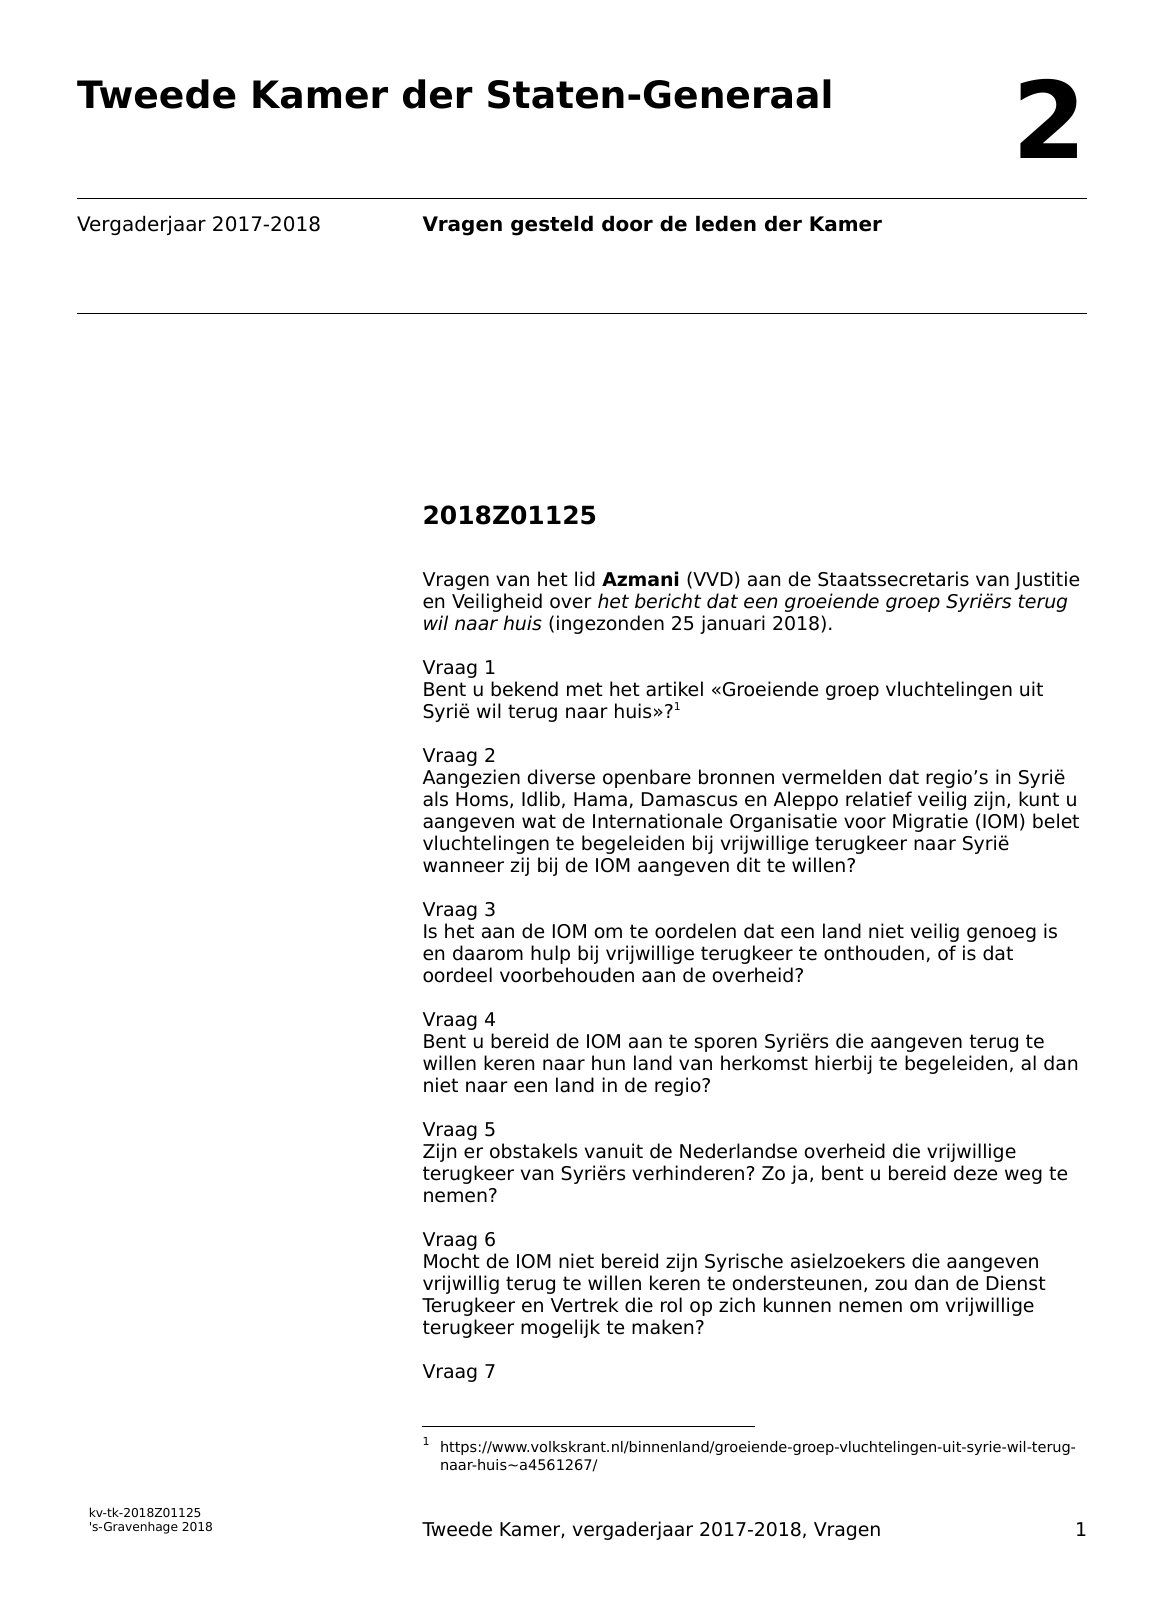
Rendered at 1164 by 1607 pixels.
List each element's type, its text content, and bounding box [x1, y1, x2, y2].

text Vraag 1 [422, 657, 1087, 679]
text Vraag 4 [422, 1009, 1087, 1031]
text Aangezien diverse openbare bronnen vermelden dat regio’s in Syrië als Homs, Idlib, Hama, Damascus en Aleppo relatief veilig zijn, kunt u aangeven wat de Internationale Organisatie voor Migratie (IOM) belet vluchtelingen te begeleiden bij vrijwillige terugkeer naar Syrië wanneer zij bij de IOM aangeven dit te willen? [422, 767, 1087, 877]
table_cell Vragen gesteld door de leden der Kamer [422, 199, 1087, 313]
text Zijn er obstakels vanuit de Nederlandse overheid die vrijwillige terugkeer van Syriërs verhinderen? Zo ja, bent u bereid deze weg te nemen? [422, 1141, 1087, 1207]
table_header Tweede Kamer der Staten-Generaal [77, 59, 886, 198]
table_header 2 [886, 59, 1087, 198]
text Mocht de IOM niet bereid zijn Syrische asielzoekers die aangeven vrijwillig terug te willen keren te ondersteunen, zou dan de Dienst Terugkeer en Vertrek die rol op zich kunnen nemen om vrijwillige terugkeer mogelijk te maken? [422, 1251, 1087, 1339]
text Vraag 5 [422, 1119, 1087, 1141]
text Vraag 7 [422, 1361, 1087, 1383]
text 2018Z01125 [422, 501, 1087, 531]
text Is het aan de IOM om te oordelen dat een land niet veilig genoeg is en daarom hulp bij vrijwillige terugkeer te onthouden, of is dat oordeel voorbehouden aan de overheid? [422, 921, 1087, 987]
text 's-Gravenhage 2018 [88, 1520, 323, 1534]
text Bent u bereid de IOM aan te sporen Syriërs die aangeven terug te willen keren naar hun land van herkomst hierbij te begeleiden, al dan niet naar een land in de regio? [422, 1031, 1087, 1097]
text kv-tk-2018Z01125 [88, 1506, 323, 1520]
text Bent u bekend met het artikel «Groeiende groep vluchtelingen uit Syrië wil terug naar huis»? [422, 679, 1087, 723]
text Vraag 6 [422, 1229, 1087, 1251]
text https://www.volkskrant.nl/binnenland/groeiende-groep-vluchtelingen-uit-syrie-wil-terug-naar-huis~a4561267/ [422, 1435, 1087, 1474]
text Vragen van het lid Azmani (VVD) aan de Staatssecretaris van Justitie en Veiligheid over het bericht dat een groeiende groep Syriërs terug wil naar huis (ingezonden 25 januari 2018). [422, 569, 1087, 635]
text Vraag 3 [422, 899, 1087, 921]
text Vraag 2 [422, 745, 1087, 767]
table_cell Vergaderjaar 2017-2018 [77, 199, 422, 313]
